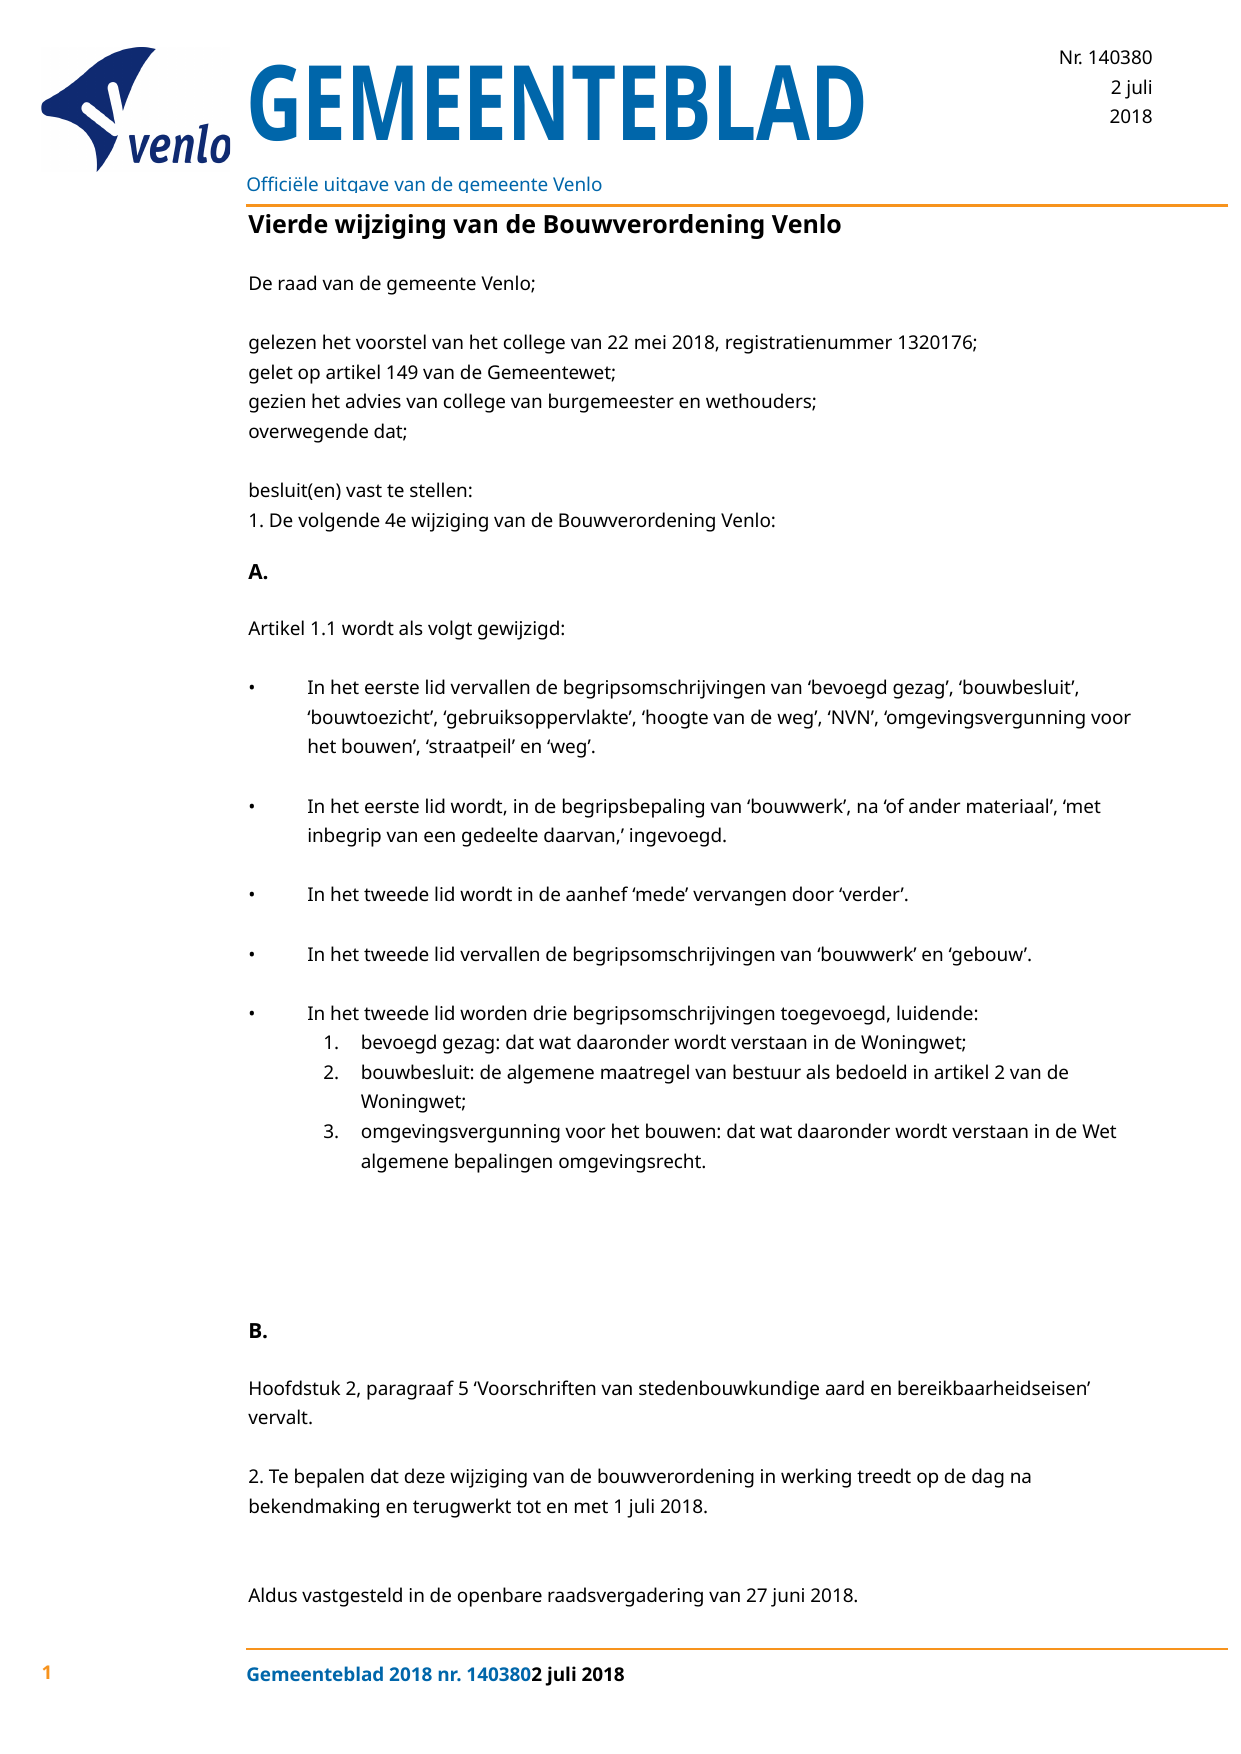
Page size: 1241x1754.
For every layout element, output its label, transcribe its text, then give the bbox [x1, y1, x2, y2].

list In het eerste lid wordt, in de begripsbepaling van ‘bouwwerk’, na ‘of ander materiaal’, ‘met inbegrip van een gedeelte daarvan,’ ingevoegd. [248, 793, 1152, 848]
list In het tweede lid worden drie begripsomschrijvingen toegevoegd, luidende: [248, 1000, 1152, 1026]
text 2. Te bepalen dat deze wijziging van de bouwverordening in werking treedt op de dag na bekendmaking en terugwerkt tot en met 1 juli 2018. [248, 1463, 1152, 1519]
text gelet op artikel 149 van de Gemeentewet; [248, 359, 1152, 385]
text De raad van de gemeente Venlo; [248, 270, 1152, 296]
text 1. De volgende 4e wijziging van de Bouwverordening Venlo: [248, 507, 1152, 533]
text besluit(en) vast te stellen: [248, 477, 1152, 503]
text Hoofdstuk 2, paragraaf 5 ‘Voorschriften van stedenbouwkundige aard en bereikbaarheidseisen’ vervalt. [248, 1375, 1152, 1430]
text A. [248, 557, 1152, 586]
list bevoegd gezag: dat wat daaronder wordt verstaan in de Woningwet; [323, 1029, 1152, 1055]
text Vierde wijziging van de Bouwverordening Venlo [248, 207, 1152, 241]
text gelezen het voorstel van het college van 22 mei 2018, registratienummer 1320176; [248, 329, 1152, 355]
text Aldus vastgesteld in de openbare raadsvergadering van 27 juni 2018. [248, 1582, 1152, 1607]
list In het tweede lid wordt in de aanhef ‘mede’ vervangen door ‘verder’. [248, 882, 1152, 907]
list bouwbesluit: de algemene maatregel van bestuur als bedoeld in artikel 2 van de Woningwet; [323, 1059, 1152, 1114]
text Artikel 1.1 wordt als volgt gewijzigd: [248, 615, 1152, 641]
text overwegende dat; [248, 418, 1152, 444]
list In het tweede lid vervallen de begripsomschrijvingen van ‘bouwwerk’ en ‘gebouw’. [248, 941, 1152, 967]
picture [41, 47, 231, 172]
list In het eerste lid vervallen de begripsomschrijvingen van ‘bevoegd gezag’, ‘bouwbesluit’, ‘bouwtoezicht’, ‘gebruiksoppervlakte’, ‘hoogte van de weg’, ‘NVN’, ‘omgevingsvergunning voor het bouwen’, ‘straatpeil’ en ‘weg’. [248, 674, 1152, 759]
list omgevingsvergunning voor het bouwen: dat wat daaronder wordt verstaan in de Wet algemene bepalingen omgevingsrecht. [323, 1118, 1152, 1174]
text gezien het advies van college van burgemeester en wethouders; [248, 389, 1152, 414]
text B. [248, 1317, 1152, 1345]
